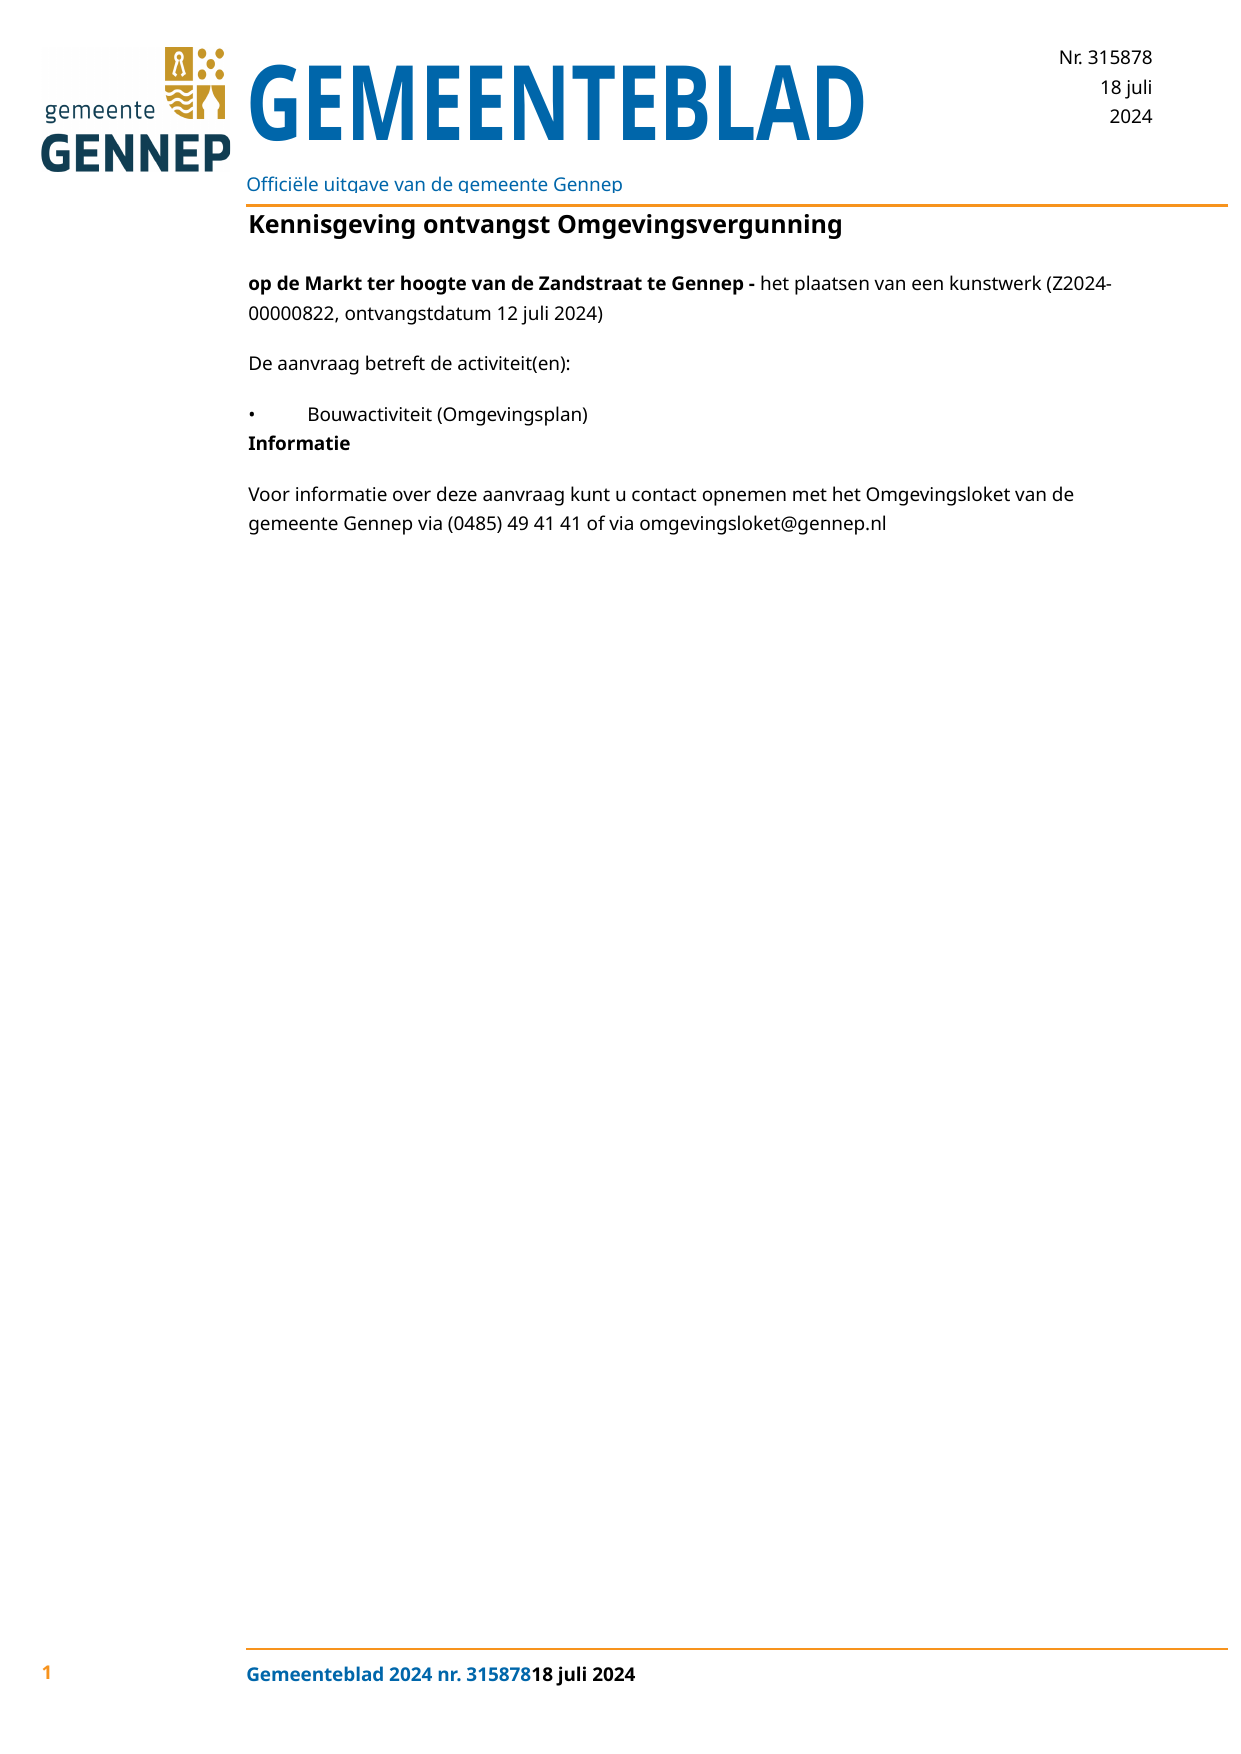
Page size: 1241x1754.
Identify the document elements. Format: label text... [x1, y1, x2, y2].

text De aanvraag betreft de activiteit(en): [248, 350, 1152, 376]
picture [41, 47, 231, 172]
text Kennisgeving ontvangst Omgevingsvergunning [248, 207, 1152, 241]
text Voor informatie over deze aanvraag kunt u contact opnemen met het Omgevingsloket van de gemeente Gennep via (0485) 49 41 41 of via omgevingsloket@gennep.nl [248, 481, 1152, 536]
text Informatie [248, 430, 1152, 456]
text op de Markt ter hoogte van de Zandstraat te Gennep - het plaatsen van een kunstwerk (Z2024-00000822, ontvangstdatum 12 juli 2024) [248, 270, 1152, 326]
list Bouwactiviteit (Omgevingsplan) [248, 401, 1152, 426]
